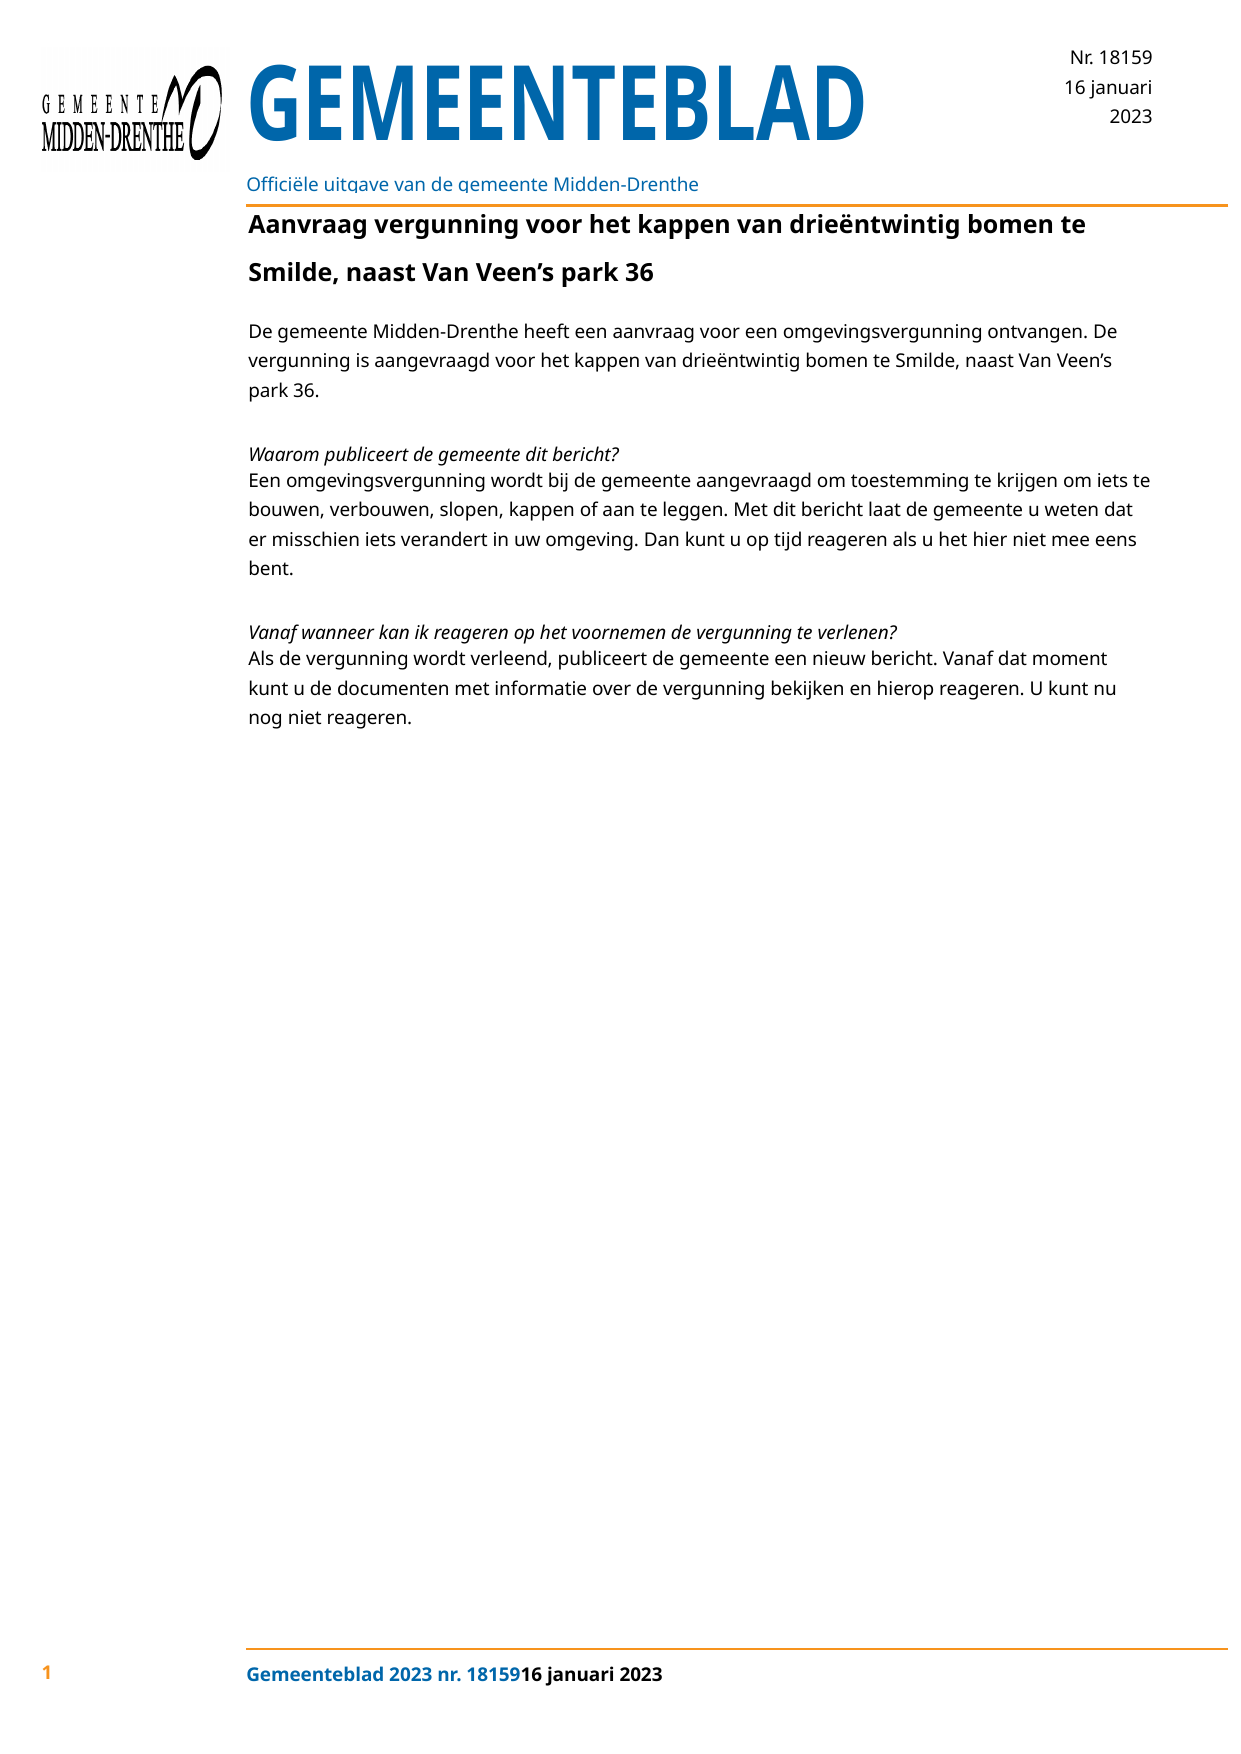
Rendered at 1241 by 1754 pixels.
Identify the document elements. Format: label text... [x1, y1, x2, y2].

text Als de vergunning wordt verleend, publiceert de gemeente een nieuw bericht. Vanaf dat moment kunt u de documenten met informatie over de vergunning bekijken en hierop reageren. U kunt nu nog niet reageren. [248, 645, 1152, 730]
text Vanaf wanneer kan ik reageren op het voornemen de vergunning te verlenen? [248, 619, 1152, 645]
picture [41, 47, 231, 172]
text Aanvraag vergunning voor het kappen van drieëntwintig bomen te Smilde, naast Van Veen’s park 36 [248, 207, 1152, 288]
text Waarom publiceert de gemeente dit bericht? [248, 441, 1152, 467]
text De gemeente Midden-Drenthe heeft een aanvraag voor een omgevingsvergunning ontvangen. De vergunning is aangevraagd voor het kappen van drieëntwintig bomen te Smilde, naast Van Veen’s park 36. [248, 318, 1152, 403]
text Een omgevingsvergunning wordt bij de gemeente aangevraagd om toestemming te krijgen om iets te bouwen, verbouwen, slopen, kappen of aan te leggen. Met dit bericht laat de gemeente u weten dat er misschien iets verandert in uw omgeving. Dan kunt u op tijd reageren als u het hier niet mee eens bent. [248, 467, 1152, 581]
